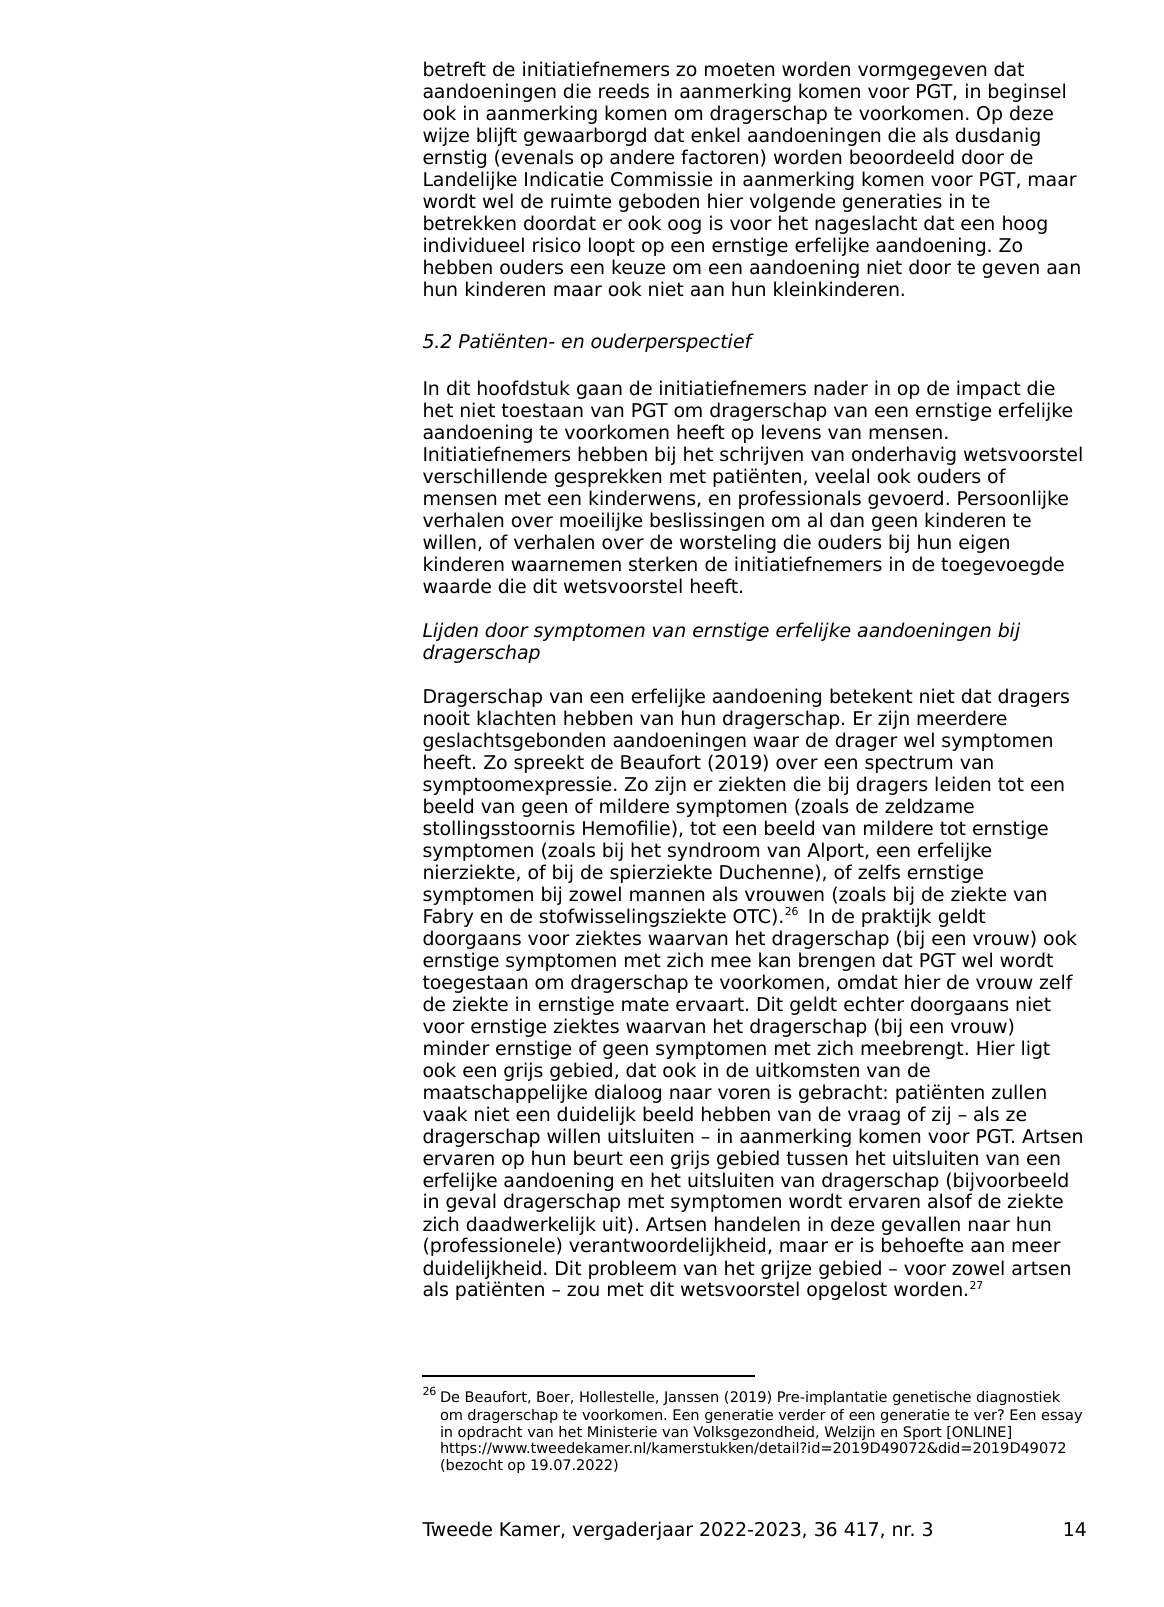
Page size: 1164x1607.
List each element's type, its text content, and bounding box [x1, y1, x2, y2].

subtitle Lijden door symptomen van ernstige erfelijke aandoeningen bij dragerschap [422, 620, 1087, 664]
text De Beaufort, Boer, Hollestelle, Janssen (2019) Pre-implantatie genetische diagnostiek om dragerschap te voorkomen. Een generatie verder of een generatie te ver? Een essay in opdracht van het Ministerie van Volksgezondheid, Welzijn en Sport [ONLINE] https://www.tweedekamer.nl/kamerstukken/detail?id=2019D49072&did=2019D49072 (bezocht op 19.07.2022) [422, 1385, 1087, 1474]
text Dragerschap van een erfelijke aandoening betekent niet dat dragers nooit klachten hebben van hun dragerschap. Er zijn meerdere geslachtsgebonden aandoeningen waar de drager wel symptomen heeft. Zo spreekt de Beaufort (2019) over een spectrum van symptoomexpressie. Zo zijn er ziekten die bij dragers leiden tot een beeld van geen of mildere symptomen (zoals de zeldzame stollingsstoornis Hemofilie), tot een beeld van mildere tot ernstige symptomen (zoals bij het syndroom van Alport, een erfelijke nierziekte, of bij de spierziekte Duchenne), of zelfs ernstige symptomen bij zowel mannen als vrouwen (zoals bij de ziekte van Fabry en de stofwisselingsziekte OTC). In de praktijk geldt doorgaans voor ziektes waarvan het dragerschap (bij een vrouw) ook ernstige symptomen met zich mee kan brengen dat PGT wel wordt toegestaan om dragerschap te voorkomen, omdat hier de vrouw zelf de ziekte in ernstige mate ervaart. Dit geldt echter doorgaans niet voor ernstige ziektes waarvan het dragerschap (bij een vrouw) minder ernstige of geen symptomen met zich meebrengt. Hier ligt ook een grijs gebied, dat ook in de uitkomsten van de maatschappelijke dialoog naar voren is gebracht: patiënten zullen vaak niet een duidelijk beeld hebben van de vraag of zij – als ze dragerschap willen uitsluiten – in aanmerking komen voor PGT. Artsen ervaren op hun beurt een grijs gebied tussen het uitsluiten van een erfelijke aandoening en het uitsluiten van dragerschap (bijvoorbeeld in geval dragerschap met symptomen wordt ervaren alsof de ziekte zich daadwerkelijk uit). Artsen handelen in deze gevallen naar hun (professionele) verantwoordelijkheid, maar er is behoefte aan meer duidelijkheid. Dit probleem van het grijze gebied – voor zowel artsen als patiënten – zou met dit wetsvoorstel opgelost worden. [422, 686, 1087, 1301]
text betreft de initiatiefnemers zo moeten worden vormgegeven dat aandoeningen die reeds in aanmerking komen voor PGT, in beginsel ook in aanmerking komen om dragerschap te voorkomen. Op deze wijze blijft gewaarborgd dat enkel aandoeningen die als dusdanig ernstig (evenals op andere factoren) worden beoordeeld door de Landelijke Indicatie Commissie in aanmerking komen voor PGT, maar wordt wel de ruimte geboden hier volgende generaties in te betrekken doordat er ook oog is voor het nageslacht dat een hoog individueel risico loopt op een ernstige erfelijke aandoening. Zo hebben ouders een keuze om een aandoening niet door te geven aan hun kinderen maar ook niet aan hun kleinkinderen. [422, 59, 1087, 301]
subtitle 5.2 Patiënten- en ouderperspectief [422, 331, 1087, 353]
text In dit hoofdstuk gaan de initiatiefnemers nader in op de impact die het niet toestaan van PGT om dragerschap van een ernstige erfelijke aandoening te voorkomen heeft op levens van mensen. Initiatiefnemers hebben bij het schrijven van onderhavig wetsvoorstel verschillende gesprekken met patiënten, veelal ook ouders of mensen met een kinderwens, en professionals gevoerd. Persoonlijke verhalen over moeilijke beslissingen om al dan geen kinderen te willen, of verhalen over de worsteling die ouders bij hun eigen kinderen waarnemen sterken de initiatiefnemers in de toegevoegde waarde die dit wetsvoorstel heeft. [422, 378, 1087, 598]
